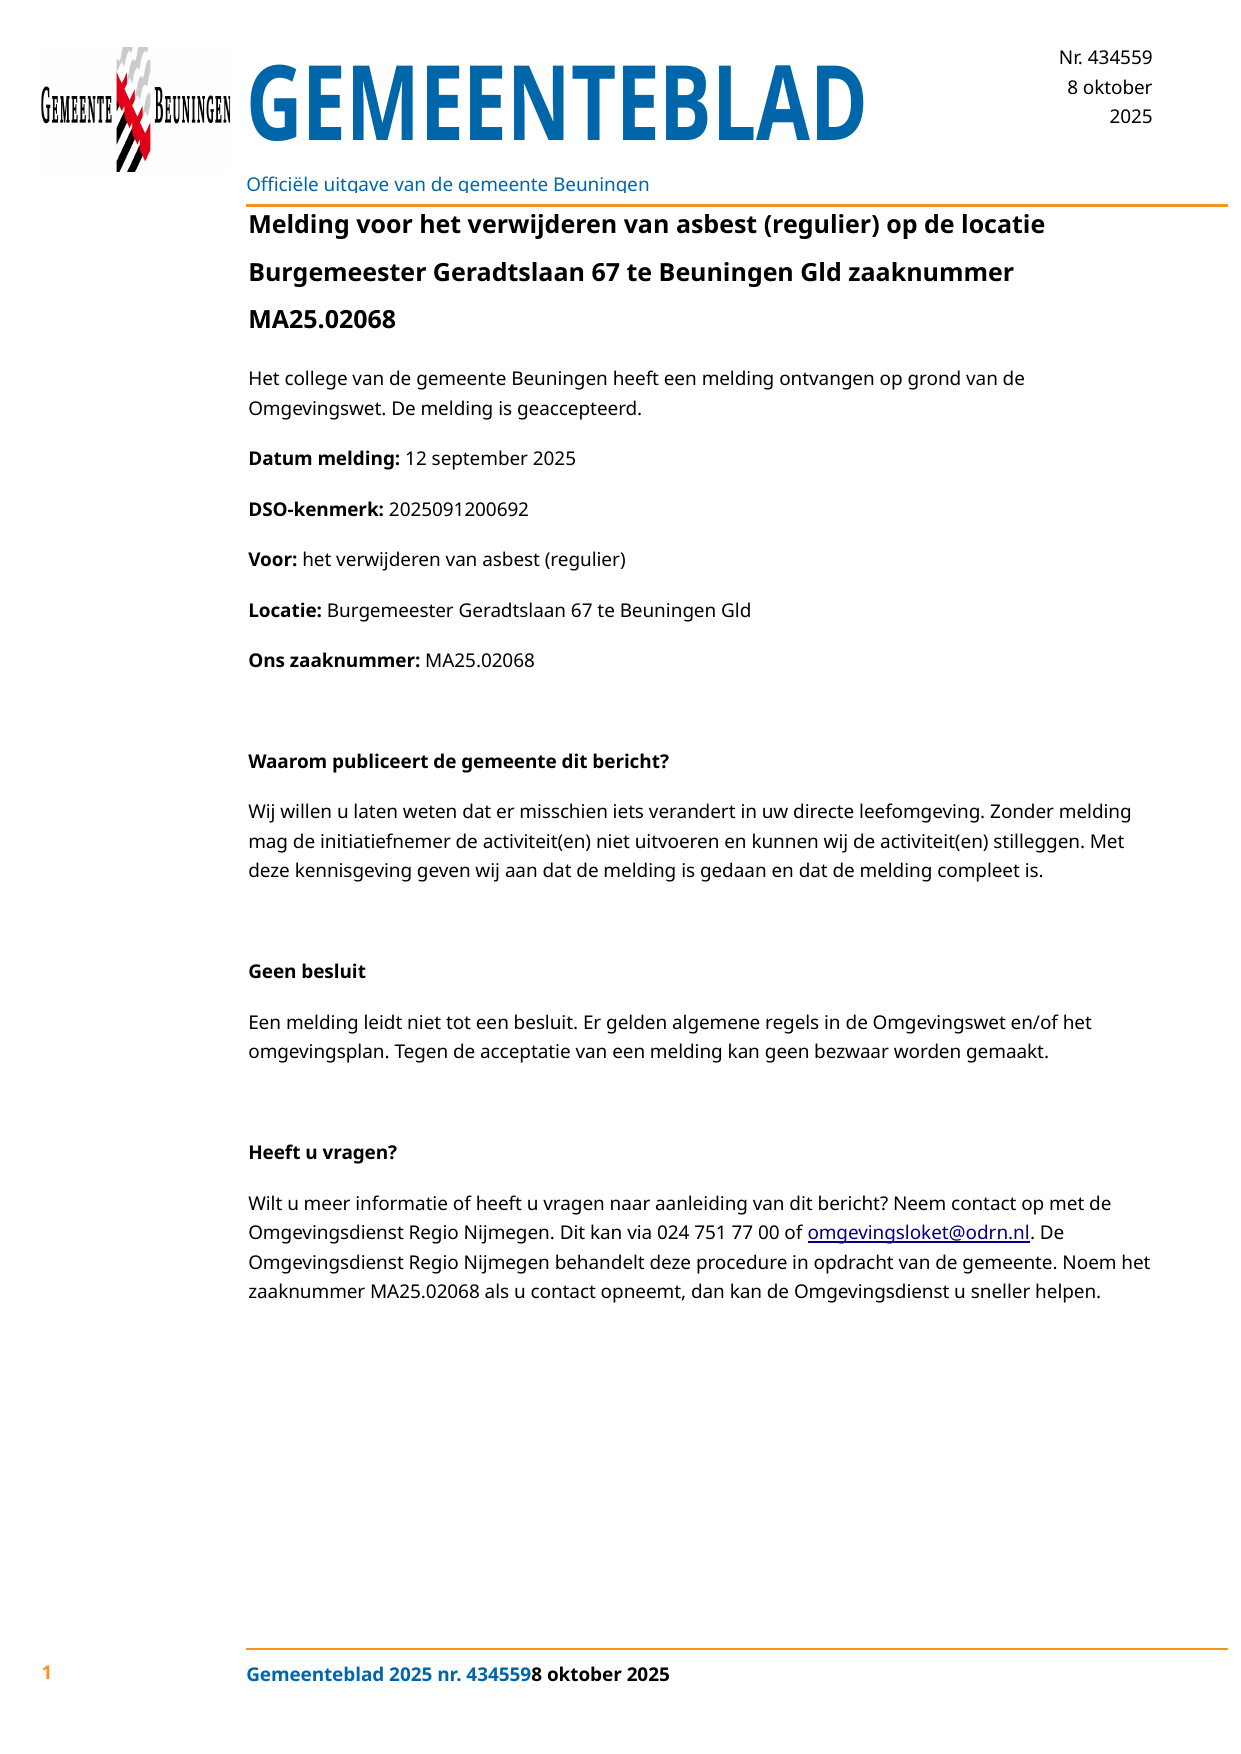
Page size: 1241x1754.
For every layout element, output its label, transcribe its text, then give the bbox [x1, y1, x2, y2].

text Heeft u vragen? [248, 1139, 1152, 1165]
text Voor: het verwijderen van asbest (regulier) [248, 546, 1152, 572]
text Wij willen u laten weten dat er misschien iets verandert in uw directe leefomgeving. Zonder melding mag de initiatiefnemer de activiteit(en) niet uitvoeren en kunnen wij de activiteit(en) stilleggen. Met deze kennisgeving geven wij aan dat de melding is gedaan en dat de melding compleet is. [248, 798, 1152, 883]
text Geen besluit [248, 958, 1152, 984]
text DSO-kenmerk: 2025091200692 [248, 496, 1152, 522]
picture [41, 47, 231, 172]
text Ons zaaknummer: MA25.02068 [248, 647, 1152, 673]
text Waarom publiceert de gemeente dit bericht? [248, 748, 1152, 774]
text Een melding leidt niet tot een besluit. Er gelden algemene regels in de Omgevingswet en/of het omgevingsplan. Tegen de acceptatie van een melding kan geen bezwaar worden gemaakt. [248, 1009, 1152, 1064]
text Datum melding: 12 september 2025 [248, 446, 1152, 471]
text Het college van de gemeente Beuningen heeft een melding ontvangen op grond van de Omgevingswet. De melding is geaccepteerd. [248, 366, 1152, 421]
text Locatie: Burgemeester Geradtslaan 67 te Beuningen Gld [248, 597, 1152, 622]
text Melding voor het verwijderen van asbest (regulier) op de locatie Burgemeester Geradtslaan 67 te Beuningen Gld zaaknummer MA25.02068 [248, 207, 1152, 336]
text Wilt u meer informatie of heeft u vragen naar aanleiding van dit bericht? Neem contact op met de Omgevingsdienst Regio Nijmegen. Dit kan via 024 751 77 00 of omgevingsloket@odrn.nl. De Omgevingsdienst Regio Nijmegen behandelt deze procedure in opdracht van de gemeente. Noem het zaaknummer MA25.02068 als u contact opneemt, dan kan de Omgevingsdienst u sneller helpen. [248, 1190, 1152, 1304]
